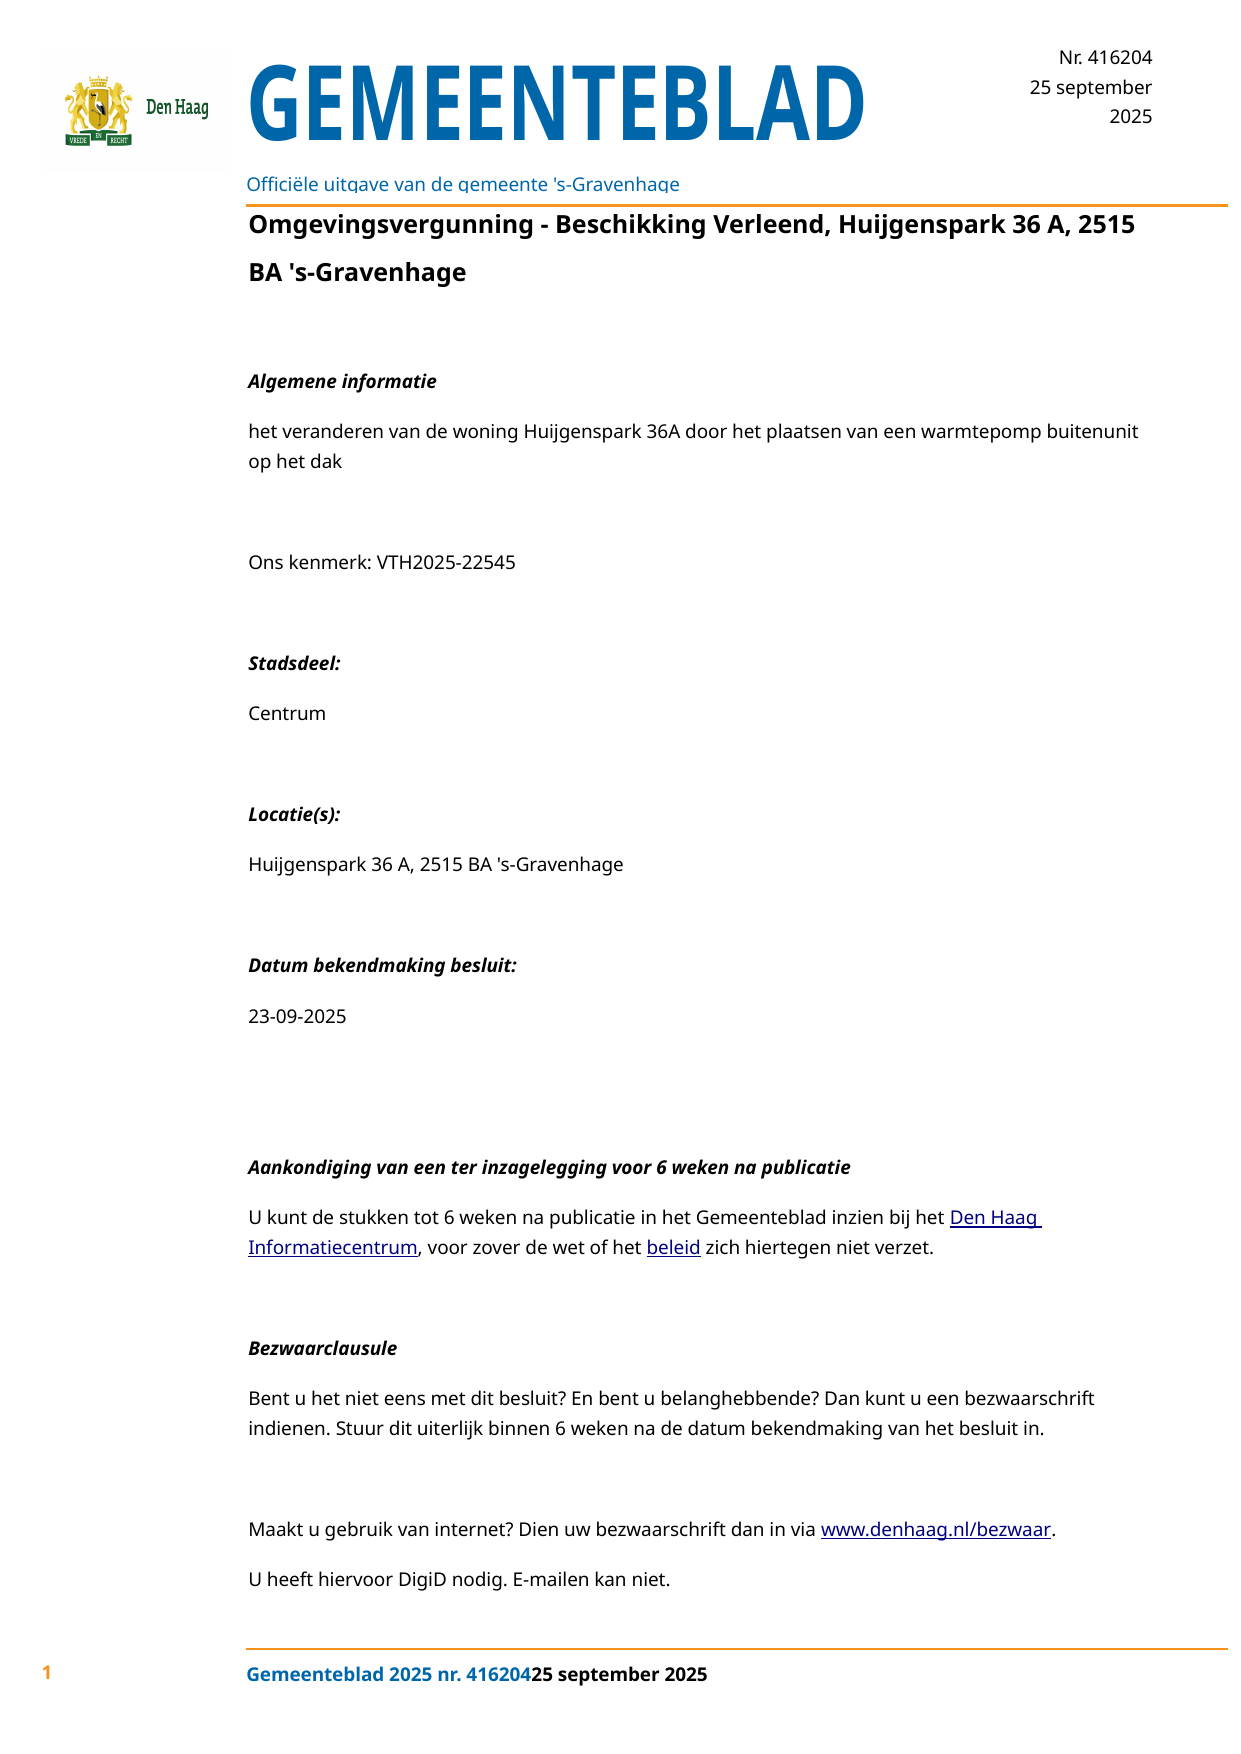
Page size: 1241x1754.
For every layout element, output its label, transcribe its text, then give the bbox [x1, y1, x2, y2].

text Locatie(s): [248, 801, 1152, 827]
text Datum bekendmaking besluit: [248, 952, 1152, 978]
text 23-09-2025 [248, 1003, 1152, 1029]
text Bezwaarclausule [248, 1335, 1152, 1361]
text Maakt u gebruik van internet? Dien uw bezwaarschrift dan in via www.denhaag.nl/bezwaar. [248, 1516, 1152, 1542]
picture [41, 47, 231, 172]
text Bent u het niet eens met dit besluit? En bent u belanghebbende? Dan kunt u een bezwaarschrift indienen. Stuur dit uiterlijk binnen 6 weken na de datum bekendmaking van het besluit in. [248, 1385, 1152, 1441]
text U heeft hiervoor DigiD nodig. E-mailen kan niet. [248, 1566, 1152, 1592]
text Omgevingsvergunning - Beschikking Verleend, Huijgenspark 36 A, 2515 BA 's-Gravenhage [248, 207, 1152, 288]
text Centrum [248, 700, 1152, 726]
text het veranderen van de woning Huijgenspark 36A door het plaatsen van een warmtepomp buitenunit op het dak [248, 419, 1152, 474]
text Stadsdeel: [248, 650, 1152, 676]
text Ons kenmerk: VTH2025-22545 [248, 549, 1152, 575]
text U kunt de stukken tot 6 weken na publicatie in het Gemeenteblad inzien bij het Den Haag Informatiecentrum, voor zover de wet of het beleid zich hiertegen niet verzet. [248, 1204, 1152, 1260]
text Aankondiging van een ter inzagelegging voor 6 weken na publicatie [248, 1154, 1152, 1180]
text Algemene informatie [248, 368, 1152, 394]
text Huijgenspark 36 A, 2515 BA 's-Gravenhage [248, 852, 1152, 877]
